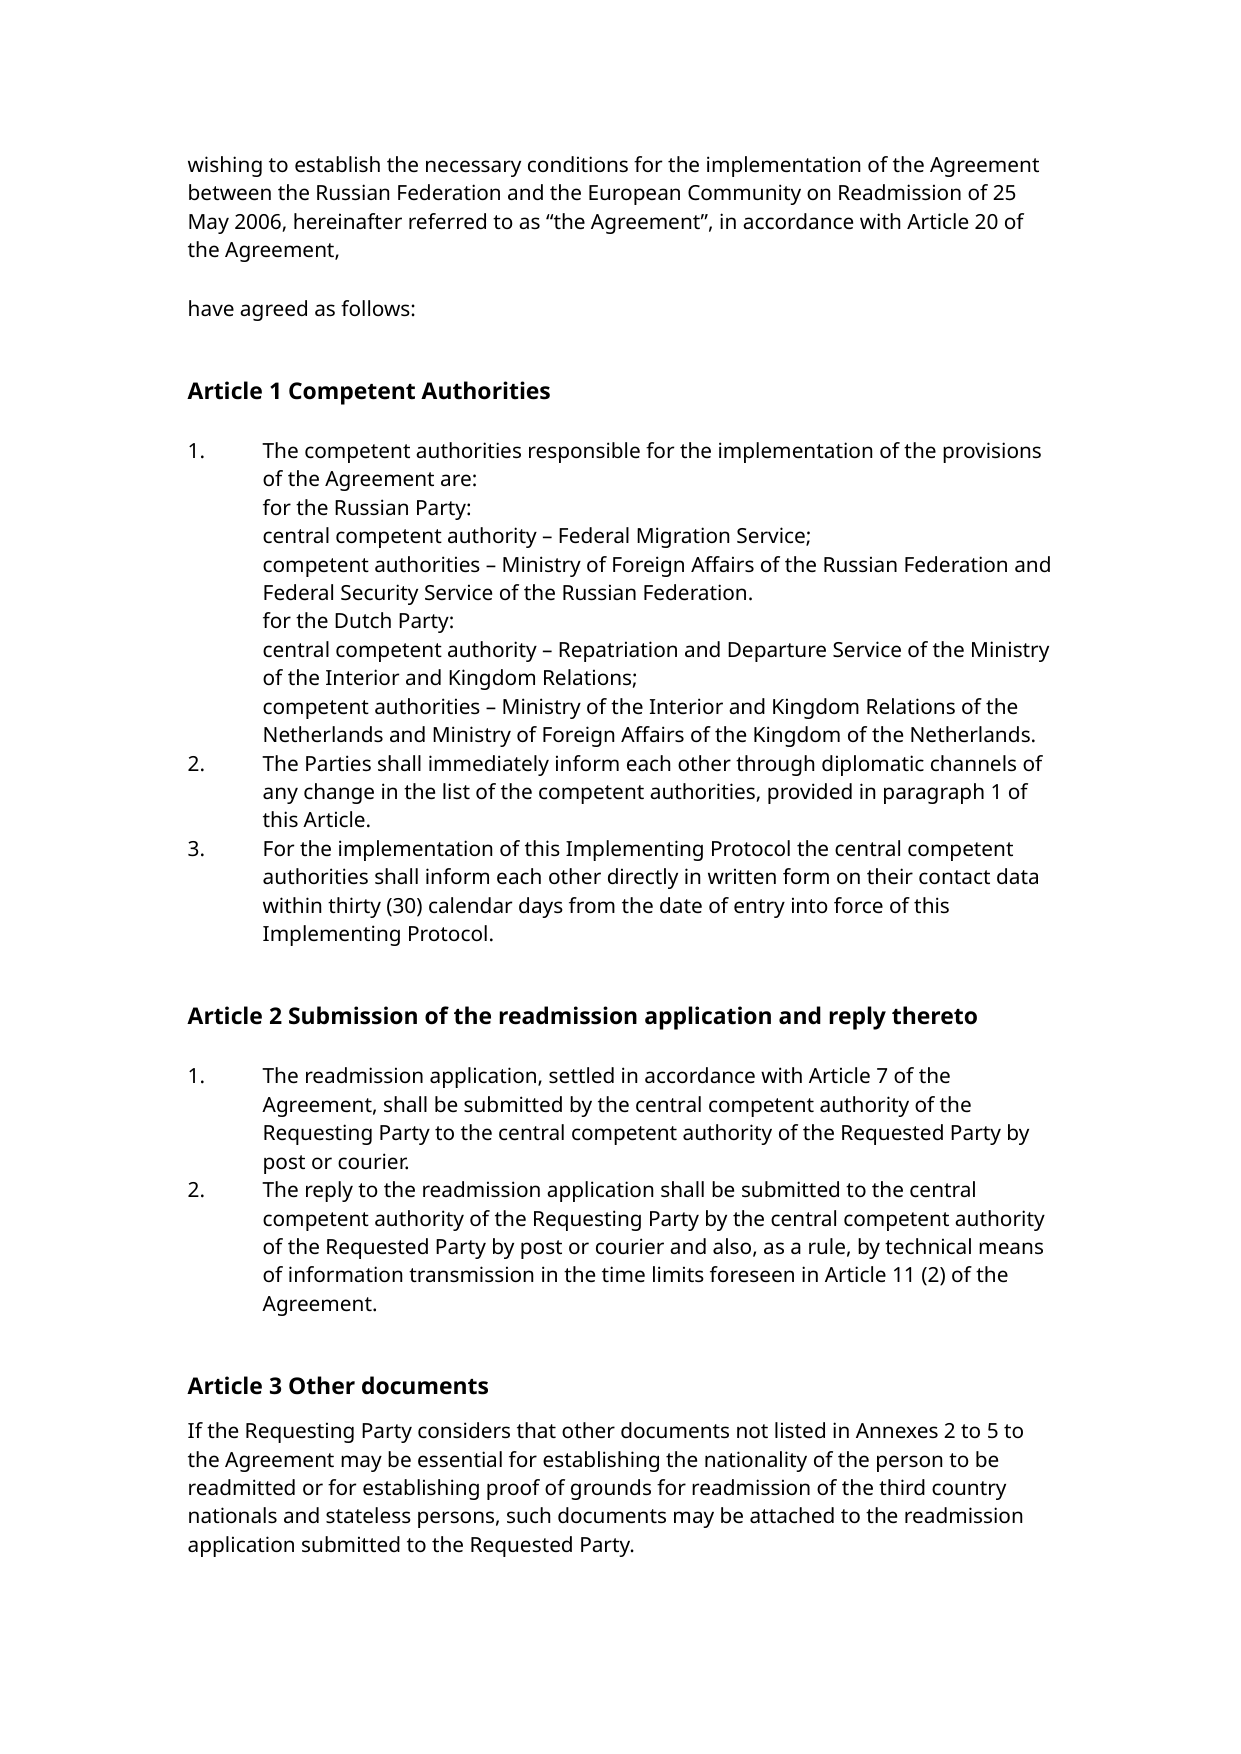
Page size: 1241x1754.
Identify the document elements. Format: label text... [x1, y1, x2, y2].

list The reply to the readmission application shall be submitted to the central competent authority of the Requesting Party by the central competent authority of the Requested Party by post or courier and also, as a rule, by technical means of information transmission in the time limits foreseen in Article 11 (2) of the Agreement. [187, 1175, 1053, 1317]
list For the implementation of this Implementing Protocol the central competent authorities shall inform each other directly in written form on their contact data within thirty (30) calendar days from the date of entry into force of this Implementing Protocol. [187, 834, 1053, 948]
list competent authorities – Ministry of Foreign Affairs of the Russian Federation and Federal Security Service of the Russian Federation. [187, 550, 1053, 607]
list The Parties shall immediately inform each other through diplomatic channels of any change in the list of the competent authorities, provided in paragraph 1 of this Article. [187, 749, 1053, 834]
text If the Requesting Party considers that other documents not listed in Annexes 2 to 5 to the Agreement may be essential for establishing the nationality of the person to be readmitted or for establishing proof of grounds for readmission of the third country nationals and stateless persons, such documents may be attached to the readmission application submitted to the Requested Party. [187, 1416, 1053, 1558]
subtitle Article 3 Other documents [187, 1370, 1053, 1401]
list for the Russian Party: [187, 493, 1053, 521]
list for the Dutch Party: [187, 607, 1053, 635]
list competent authorities – Ministry of the Interior and Kingdom Relations of the Netherlands and Ministry of Foreign Affairs of the Kingdom of the Netherlands. [187, 692, 1053, 749]
list central competent authority – Repatriation and Departure Service of the Ministry of the Interior and Kingdom Relations; [187, 635, 1053, 692]
list central competent authority – Federal Migration Service; [187, 521, 1053, 550]
text have agreed as follows: [187, 294, 1053, 322]
subtitle Article 2 Submission of the readmission application and reply thereto [187, 1000, 1053, 1032]
list The competent authorities responsible for the implementation of the provisions of the Agreement are: [187, 436, 1053, 493]
list The readmission application, settled in accordance with Article 7 of the Agreement, shall be submitted by the central competent authority of the Requesting Party to the central competent authority of the Requested Party by post or courier. [187, 1062, 1053, 1175]
text wishing to establish the necessary conditions for the implementation of the Agreement between the Russian Federation and the European Community on Readmission of 25 May 2006, hereinafter referred to as “the Agreement”, in accordance with Article 20 of the Agreement, [187, 150, 1053, 264]
subtitle Article 1 Competent Authorities [187, 375, 1053, 406]
